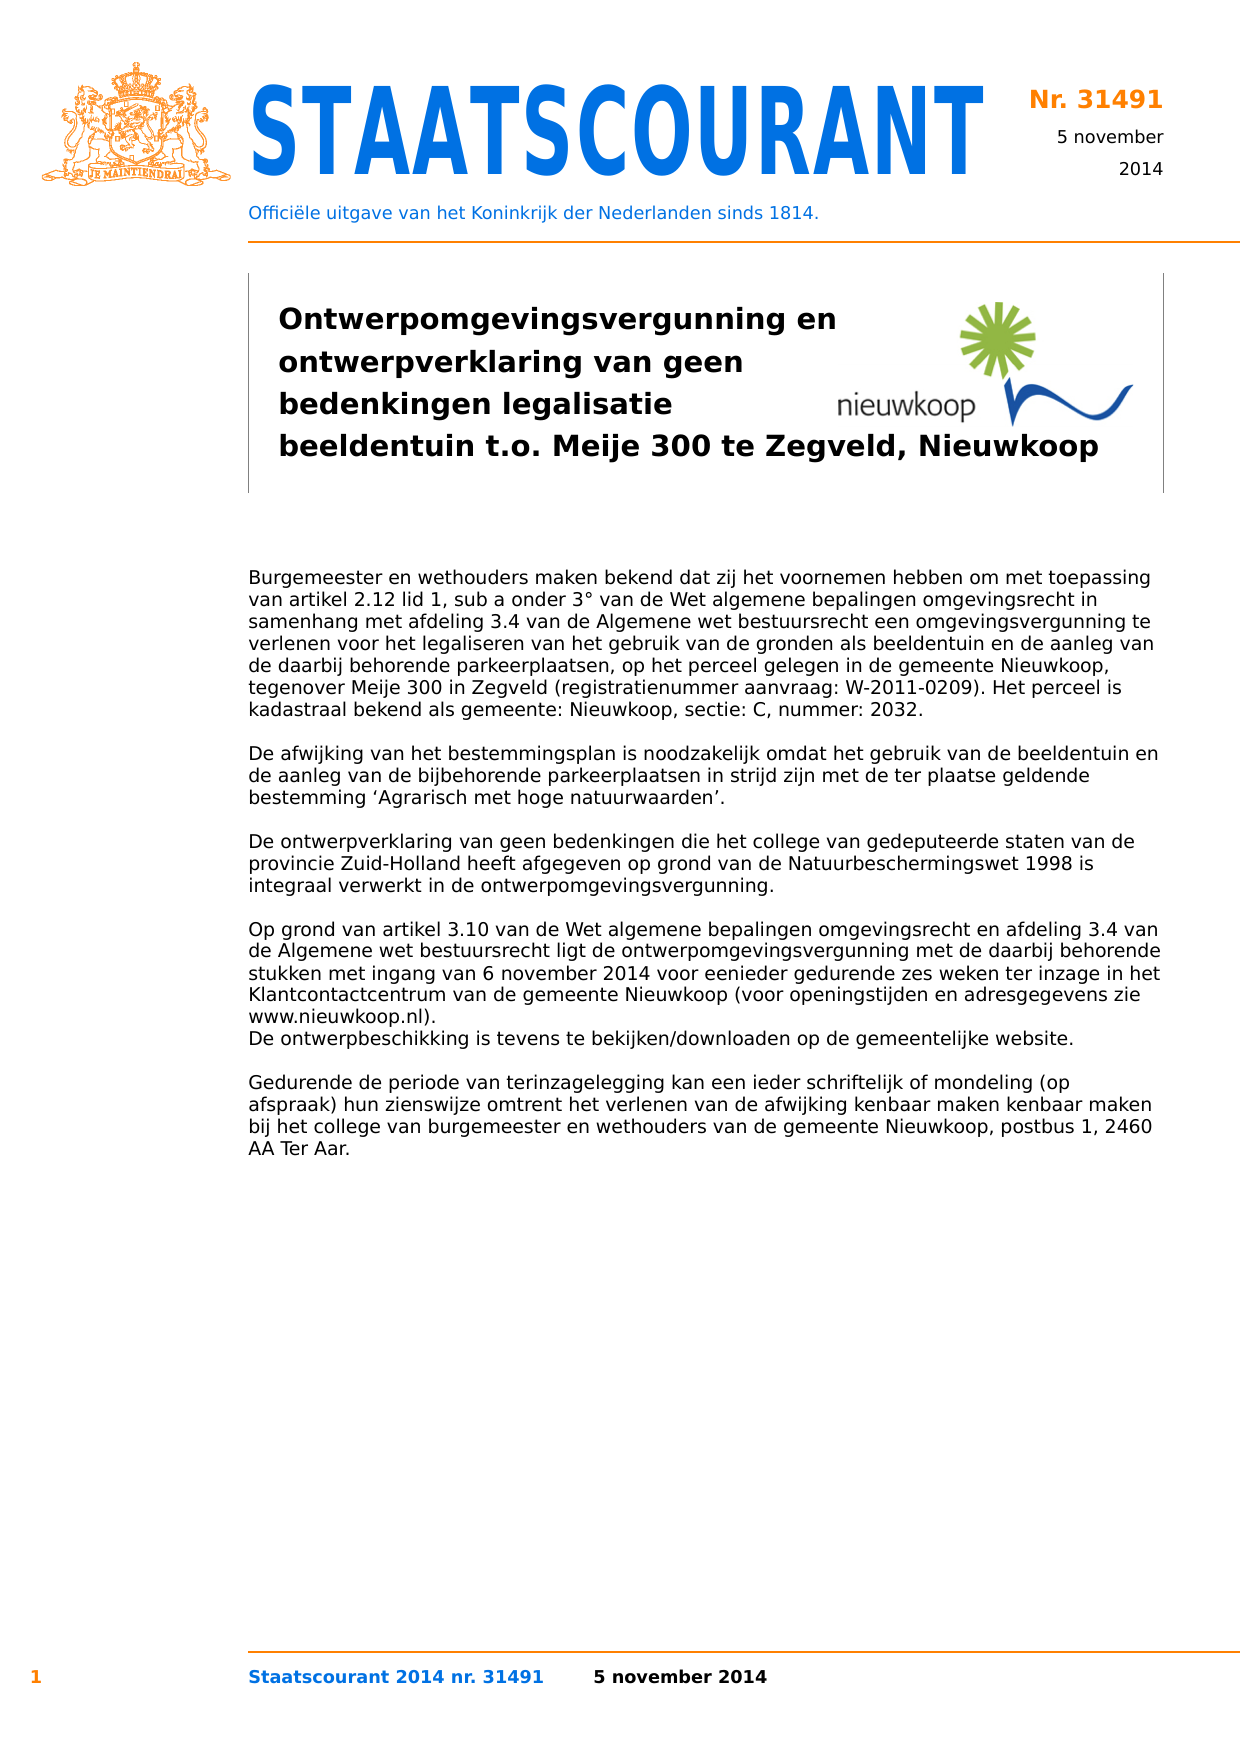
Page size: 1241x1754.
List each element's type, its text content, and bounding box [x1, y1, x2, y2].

table_cell Officiële uitgave van het Koninkrijk der Nederlanden sinds 1814. [248, 203, 1240, 241]
table_cell 5 november [998, 121, 1240, 153]
text Op grond van artikel 3.10 van de Wet algemene bepalingen omgevingsrecht en afdeling 3.4 van de Algemene wet bestuursrecht ligt de ontwerpomgevingsvergunning met de daarbij behorende stukken met ingang van 6 november 2014 voor eenieder gedurende zes weken ter inzage in het Klantcontactcentrum van de gemeente Nieuwkoop (voor openingstijden en adresgegevens zie www.nieuwkoop.nl). [248, 918, 1163, 1028]
text De afwijking van het bestemmingsplan is noodzakelijk omdat het gebruik van de beeldentuin en de aanleg van de bijbehorende parkeerplaatsen in strijd zijn met de ter plaatse geldende bestemming ‘Agrarisch met hoge natuurwaarden’. [248, 743, 1163, 809]
picture [41, 62, 231, 186]
text De ontwerpbeschikking is tevens te bekijken/downloaden op de gemeentelijke website. [248, 1028, 1163, 1050]
text De ontwerpverklaring van geen bedenkingen die het college van gedeputeerde staten van de provincie Zuid-Holland heeft afgegeven op grond van de Natuurbeschermingswet 1998 is integraal verwerkt in de ontwerpomgevingsvergunning. [248, 831, 1163, 897]
text Gedurende de periode van terinzagelegging kan een ieder schriftelijk of mondeling (op afspraak) hun zienswijze omtrent het verlenen van de afwijking kenbaar maken kenbaar maken bij het college van burgemeester en wethouders van de gemeente Nieuwkoop, postbus 1, 2460 AA Ter Aar. [248, 1072, 1163, 1160]
table_header Nr. 31491 [998, 62, 1240, 121]
picture [838, 302, 1134, 427]
text Burgemeester en wethouders maken bekend dat zij het voornemen hebben om met toepassing van artikel 2.12 lid 1, sub a onder 3° van de Wet algemene bepalingen omgevingsrecht in samenhang met afdeling 3.4 van de Algemene wet bestuursrecht een omgevingsvergunning te verlenen voor het legaliseren van het gebruik van de gronden als beeldentuin en de aanleg van de daarbij behorende parkeerplaatsen, op het perceel gelegen in de gemeente Nieuwkoop, tegenover Meije 300 in Zegveld (registratienummer aanvraag: W-2011-0209). Het perceel is kadastraal bekend als gemeente: Nieuwkoop, sectie: C, nummer: 2032. [248, 567, 1163, 721]
subtitle Ontwerpomgevingsvergunning en ontwerpverklaring van geen bedenkingen legalisatie beeldentuin t.o. Meije 300 te Zegveld, Nieuwkoop [249, 273, 1163, 493]
table_cell 2014 [998, 153, 1240, 203]
table_header STAATSCOURANT [248, 62, 998, 203]
table_header [25, 62, 248, 241]
